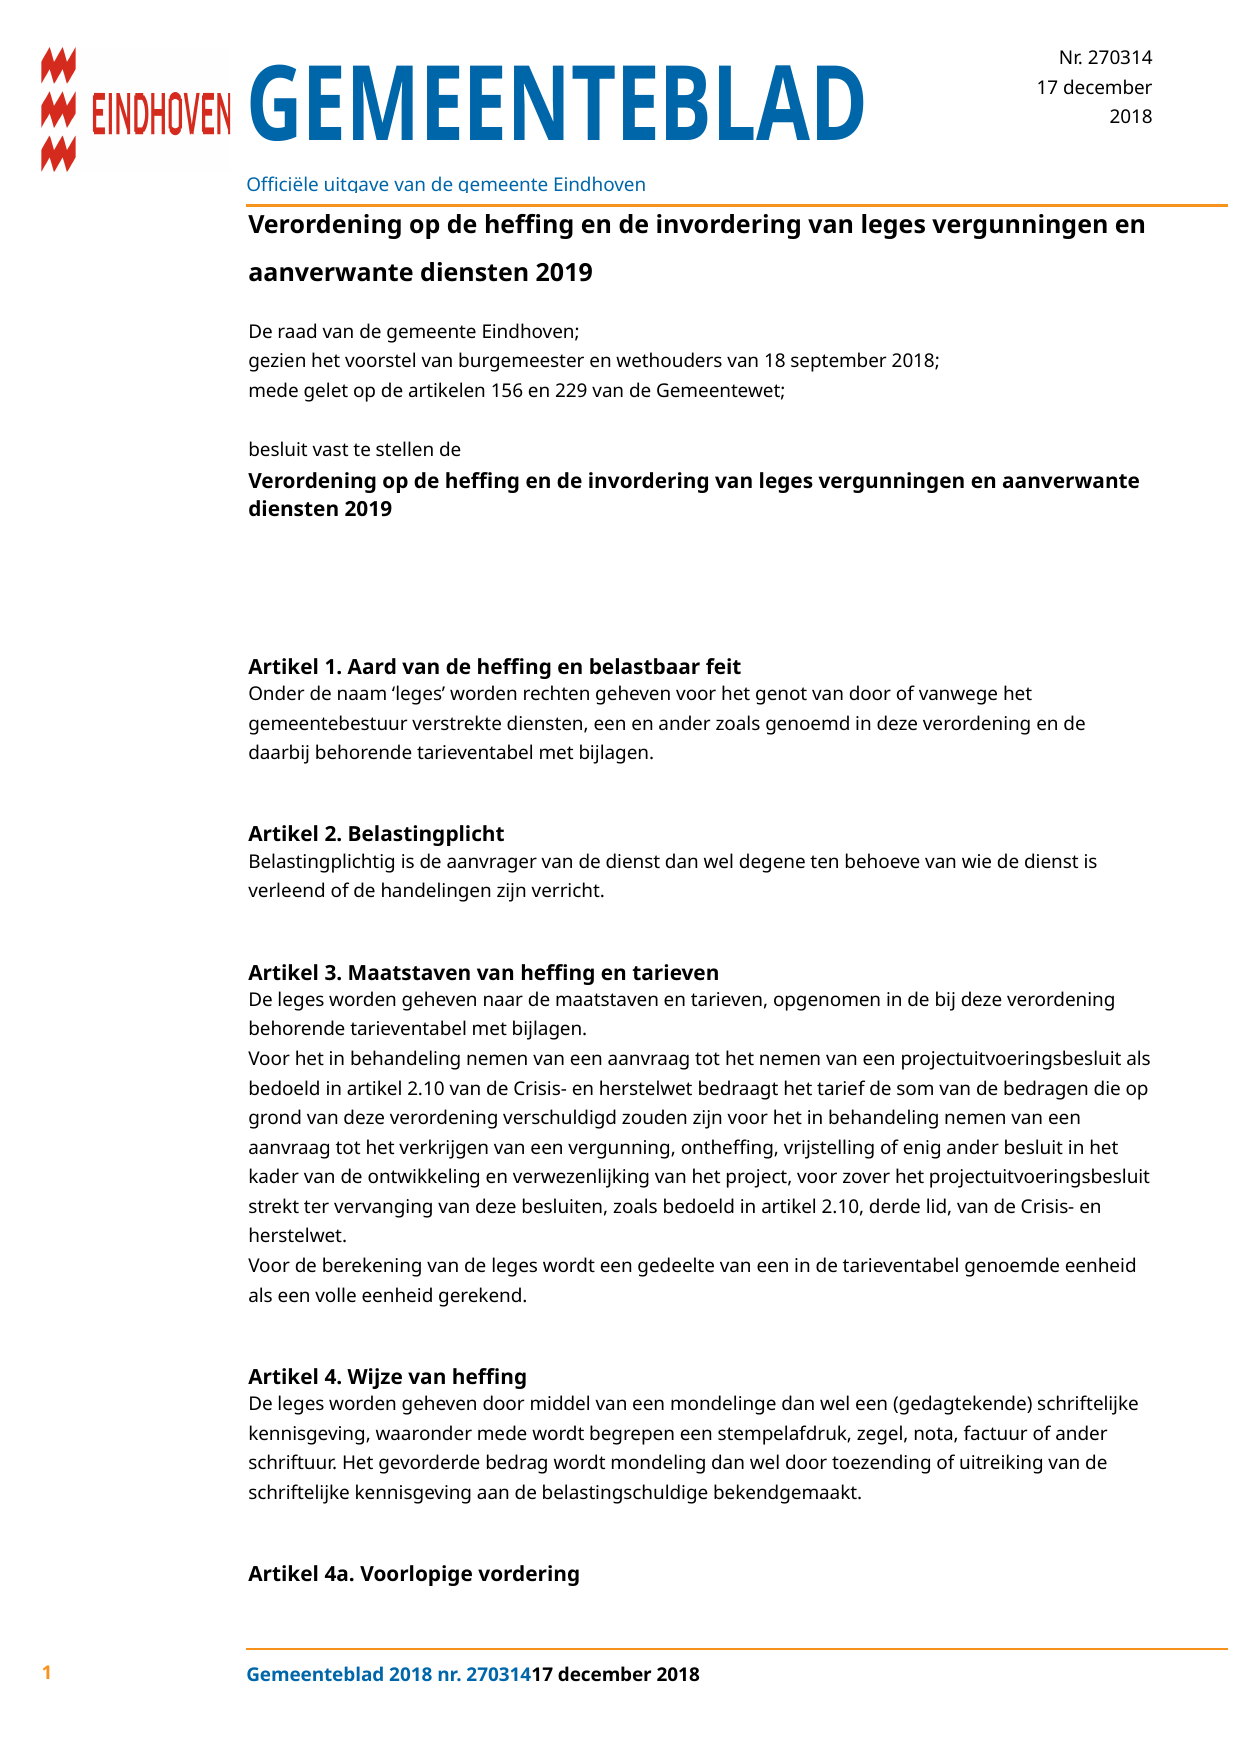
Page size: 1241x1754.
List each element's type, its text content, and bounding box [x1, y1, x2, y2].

text Verordening op de heffing en de invordering van leges vergunningen en aanverwante diensten 2019 [248, 207, 1152, 288]
text besluit vast te stellen de [248, 436, 1152, 462]
text mede gelet op de artikelen 156 en 229 van de Gemeentewet; [248, 377, 1152, 403]
text De raad van de gemeente Eindhoven; [248, 318, 1152, 344]
text Onder de naam ‘leges’ worden rechten geheven voor het genot van door of vanwege het gemeentebestuur verstrekte diensten, een en ander zoals genoemd in deze verordening en de daarbij behorende tarieventabel met bijlagen. [248, 680, 1152, 765]
text De leges worden geheven door middel van een mondelinge dan wel een (gedagtekende) schriftelijke kennisgeving, waaronder mede wordt begrepen een stempelafdruk, zegel, nota, factuur of ander schriftuur. Het gevorderde bedrag wordt mondeling dan wel door toezending of uitreiking van de schriftelijke kennisgeving aan de belastingschuldige bekendgemaakt. [248, 1390, 1152, 1505]
text Artikel 4a. Voorlopige vordering [248, 1559, 1152, 1587]
text Artikel 2. Belastingplicht [248, 819, 1152, 848]
text Artikel 3. Maatstaven van heffing en tarieven [248, 958, 1152, 986]
text Artikel 1. Aard van de heffing en belastbaar feit [248, 652, 1152, 680]
text Voor de berekening van de leges wordt een gedeelte van een in de tarieventabel genoemde eenheid als een volle eenheid gerekend. [248, 1252, 1152, 1308]
text Artikel 4. Wijze van heffing [248, 1362, 1152, 1390]
text Voor het in behandeling nemen van een aanvraag tot het nemen van een projectuitvoeringsbesluit als bedoeld in artikel 2.10 van de Crisis- en herstelwet bedraagt het tarief de som van de bedragen die op grond van deze verordening verschuldigd zouden zijn voor het in behandeling nemen van een aanvraag tot het verkrijgen van een vergunning, ontheffing, vrijstelling of enig ander besluit in het kader van de ontwikkeling en verwezenlijking van het project, voor zover het projectuitvoeringsbesluit strekt ter vervanging van deze besluiten, zoals bedoeld in artikel 2.10, derde lid, van de Crisis- en herstelwet. [248, 1045, 1152, 1248]
text Verordening op de heffing en de invordering van leges vergunningen en aanverwante diensten 2019 [248, 466, 1152, 523]
text gezien het voorstel van burgemeester en wethouders van 18 september 2018; [248, 347, 1152, 373]
text Belastingplichtig is de aanvrager van de dienst dan wel degene ten behoeve van wie de dienst is verleend of de handelingen zijn verricht. [248, 848, 1152, 903]
text De leges worden geheven naar de maatstaven en tarieven, opgenomen in de bij deze verordening behorende tarieventabel met bijlagen. [248, 986, 1152, 1041]
picture [41, 47, 231, 172]
